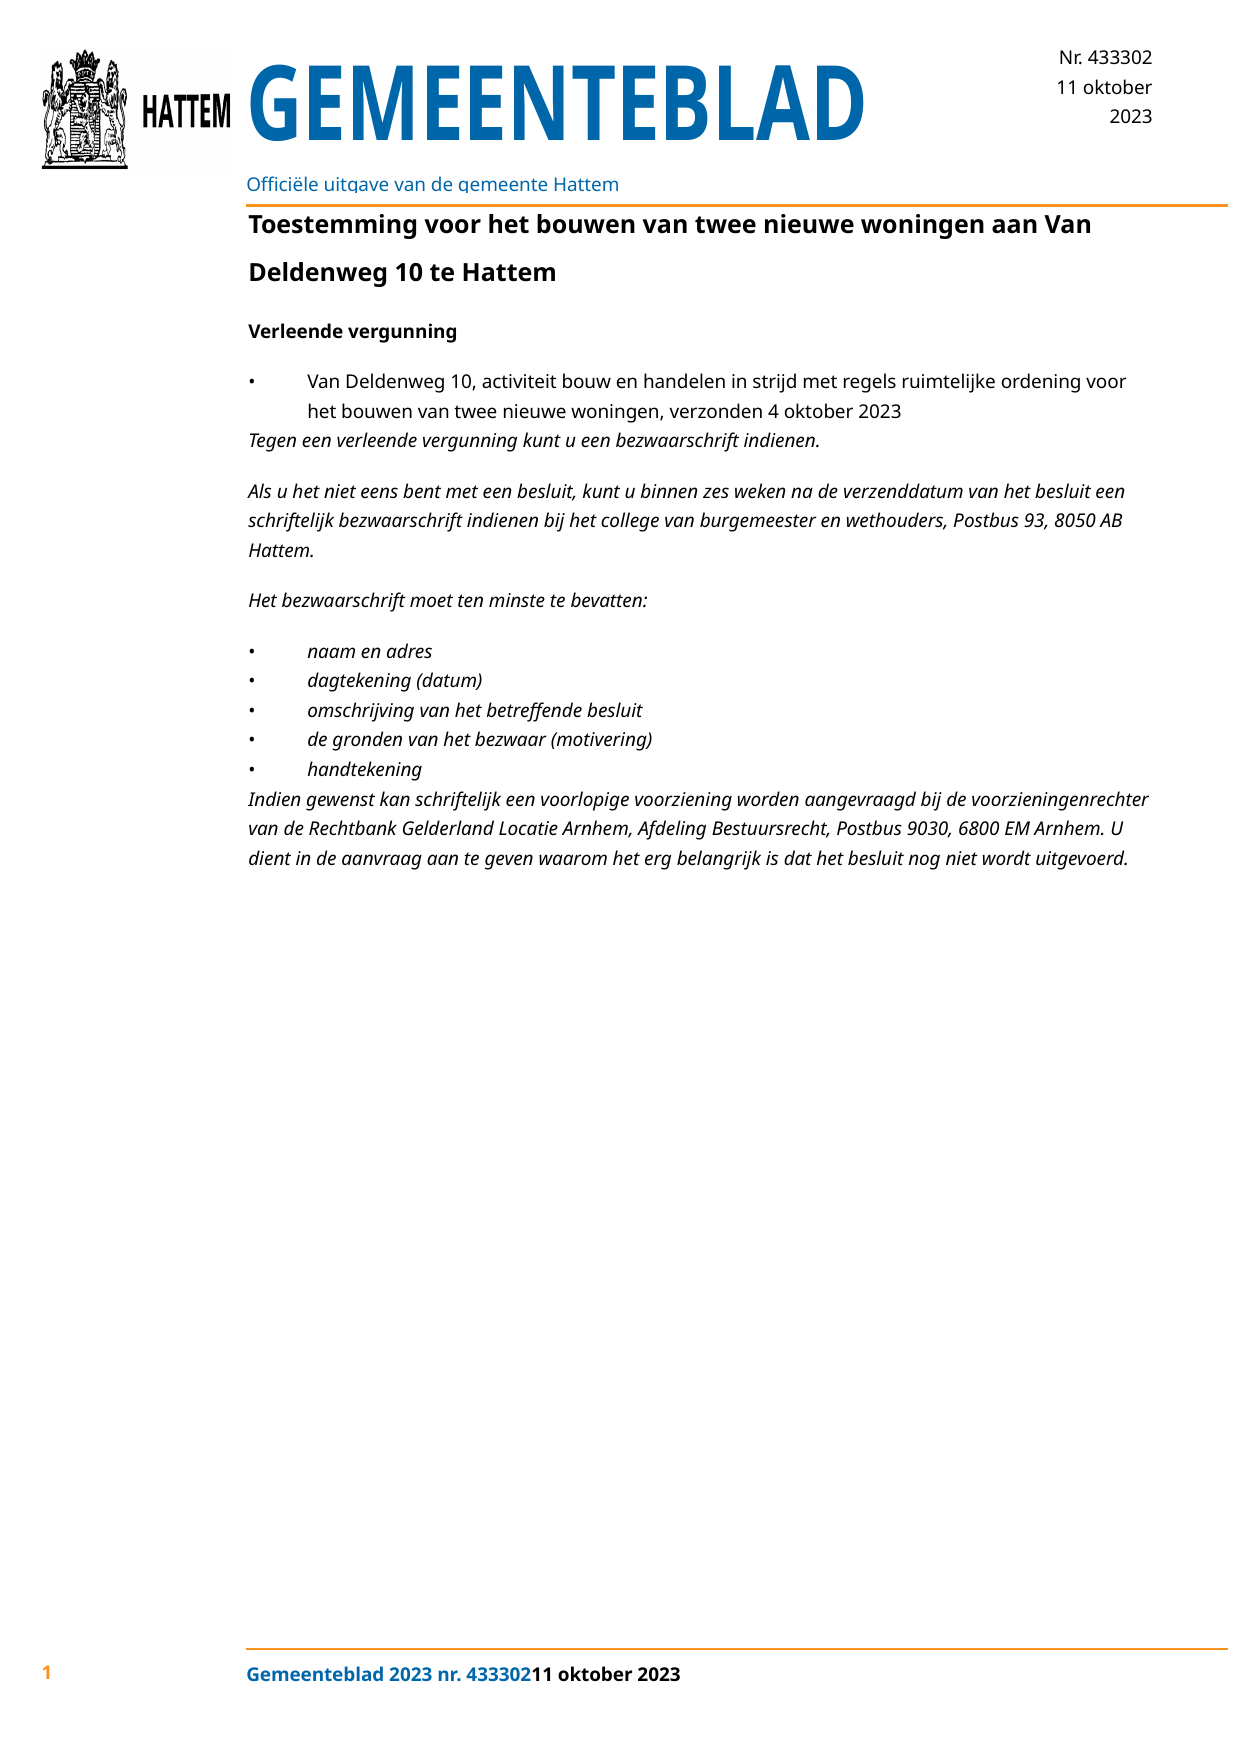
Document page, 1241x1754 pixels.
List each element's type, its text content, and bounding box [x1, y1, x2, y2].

text Indien gewenst kan schriftelijk een voorlopige voorziening worden aangevraagd bij de voorzieningenrechter van de Rechtbank Gelderland Locatie Arnhem, Afdeling Bestuursrecht, Postbus 9030, 6800 EM Arnhem. U dient in de aanvraag aan te geven waarom het erg belangrijk is dat het besluit nog niet wordt uitgevoerd. [248, 786, 1152, 871]
text Verleende vergunning [248, 318, 1152, 344]
list dagtekening (datum) [248, 667, 1152, 693]
text Het bezwaarschrift moet ten minste te bevatten: [248, 587, 1152, 613]
list handtekening [248, 756, 1152, 782]
picture [41, 47, 231, 172]
text Tegen een verleende vergunning kunt u een bezwaarschrift indienen. [248, 427, 1152, 453]
text Als u het niet eens bent met een besluit, kunt u binnen zes weken na de verzenddatum van het besluit een schriftelijk bezwaarschrift indienen bij het college van burgemeester en wethouders, Postbus 93, 8050 AB Hattem. [248, 478, 1152, 563]
list de gronden van het bezwaar (motivering) [248, 727, 1152, 752]
list omschrijving van het betreffende besluit [248, 697, 1152, 723]
text Toestemming voor het bouwen van twee nieuwe woningen aan Van Deldenweg 10 te Hattem [248, 207, 1152, 288]
list Van Deldenweg 10, activiteit bouw en handelen in strijd met regels ruimtelijke ordening voor het bouwen van twee nieuwe woningen, verzonden 4 oktober 2023 [248, 368, 1152, 424]
list naam en adres [248, 638, 1152, 664]
